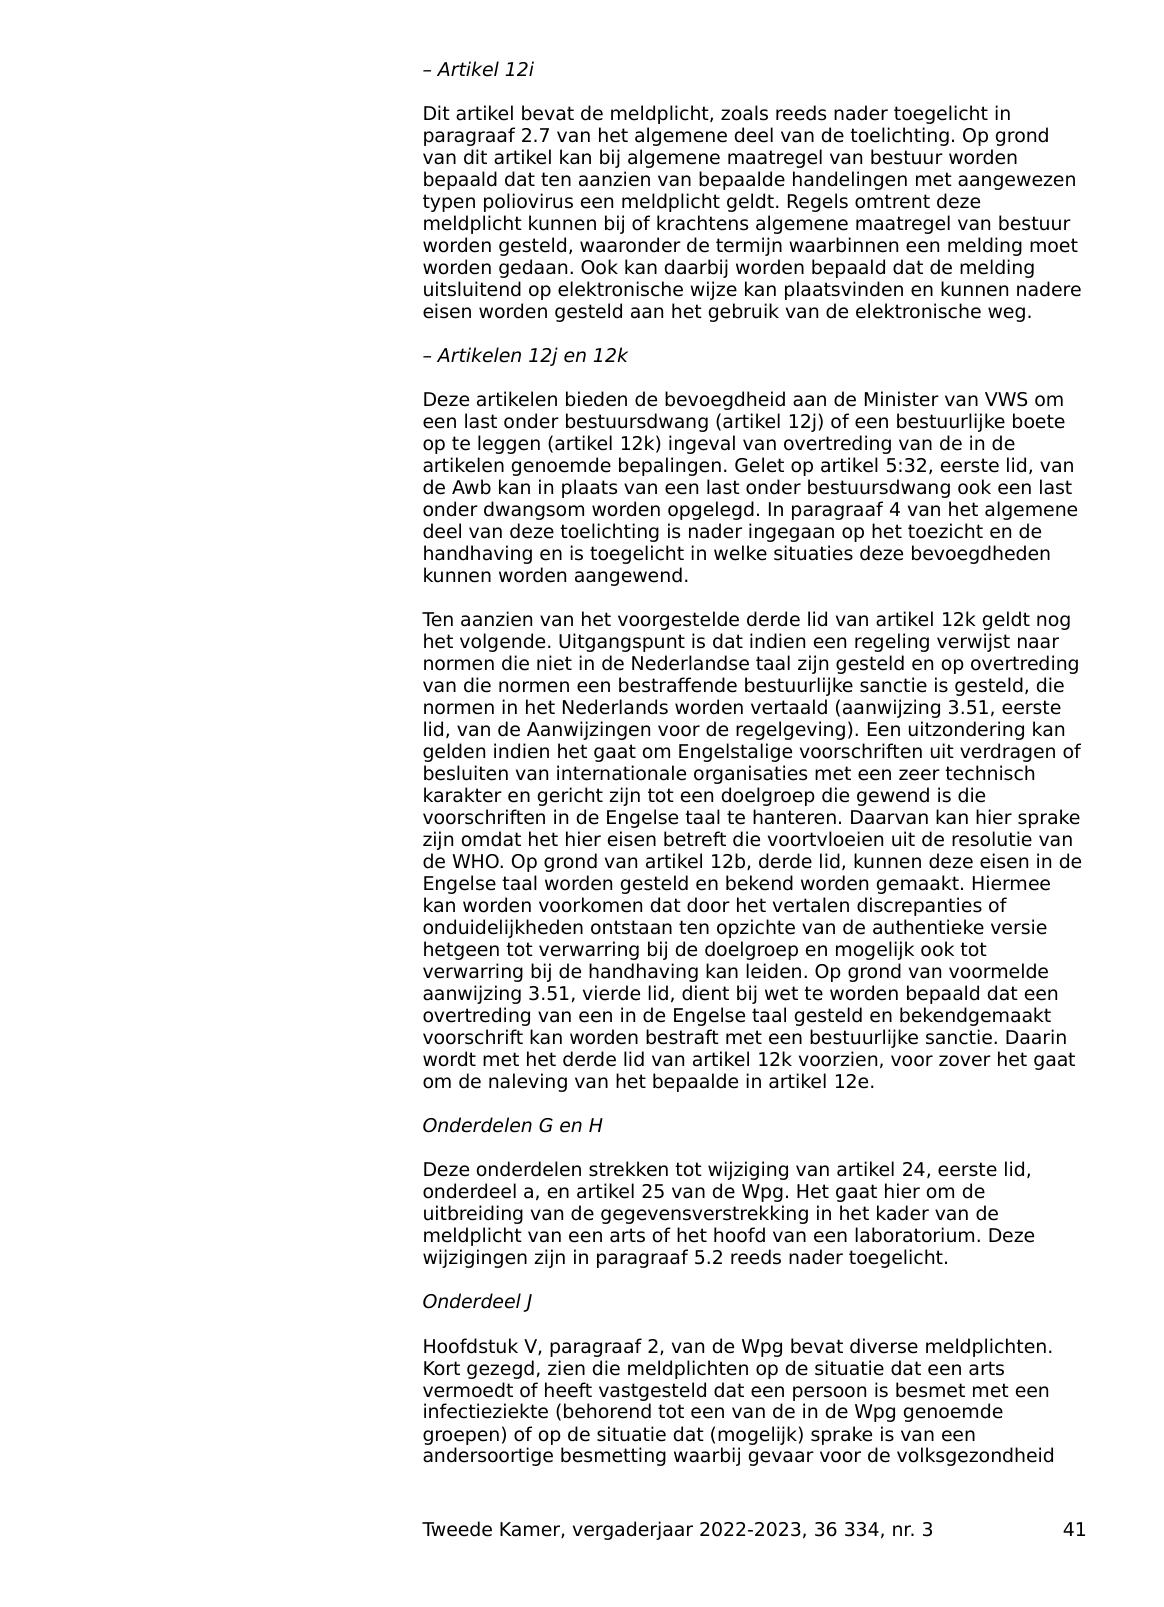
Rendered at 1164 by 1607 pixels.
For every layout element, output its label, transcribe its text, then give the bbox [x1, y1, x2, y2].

text Deze onderdelen strekken tot wijziging van artikel 24, eerste lid, onderdeel a, en artikel 25 van de Wpg. Het gaat hier om de uitbreiding van de gegevensverstrekking in het kader van de meldplicht van een arts of het hoofd van een laboratorium. Deze wijzigingen zijn in paragraaf 5.2 reeds nader toegelicht. [422, 1159, 1087, 1269]
subtitle – Artikel 12i [422, 59, 1087, 81]
text Hoofdstuk V, paragraaf 2, van de Wpg bevat diverse meldplichten. Kort gezegd, zien die meldplichten op de situatie dat een arts vermoedt of heeft vastgesteld dat een persoon is besmet met een infectieziekte (behorend tot een van de in de Wpg genoemde groepen) of op de situatie dat (mogelijk) sprake is van een andersoortige besmetting waarbij gevaar voor de volksgezondheid [422, 1336, 1087, 1467]
subtitle Onderdeel J [422, 1291, 1087, 1313]
subtitle – Artikelen 12j en 12k [422, 345, 1087, 367]
text Dit artikel bevat de meldplicht, zoals reeds nader toegelicht in paragraaf 2.7 van het algemene deel van de toelichting. Op grond van dit artikel kan bij algemene maatregel van bestuur worden bepaald dat ten aanzien van bepaalde handelingen met aangewezen typen poliovirus een meldplicht geldt. Regels omtrent deze meldplicht kunnen bij of krachtens algemene maatregel van bestuur worden gesteld, waaronder de termijn waarbinnen een melding moet worden gedaan. Ook kan daarbij worden bepaald dat de melding uitsluitend op elektronische wijze kan plaatsvinden en kunnen nadere eisen worden gesteld aan het gebruik van de elektronische weg. [422, 103, 1087, 323]
text Ten aanzien van het voorgestelde derde lid van artikel 12k geldt nog het volgende. Uitgangspunt is dat indien een regeling verwijst naar normen die niet in de Nederlandse taal zijn gesteld en op overtreding van die normen een bestraffende bestuurlijke sanctie is gesteld, die normen in het Nederlands worden vertaald (aanwijzing 3.51, eerste lid, van de Aanwijzingen voor de regelgeving). Een uitzondering kan gelden indien het gaat om Engelstalige voorschriften uit verdragen of besluiten van internationale organisaties met een zeer technisch karakter en gericht zijn tot een doelgroep die gewend is die voorschriften in de Engelse taal te hanteren. Daarvan kan hier sprake zijn omdat het hier eisen betreft die voortvloeien uit de resolutie van de WHO. Op grond van artikel 12b, derde lid, kunnen deze eisen in de Engelse taal worden gesteld en bekend worden gemaakt. Hiermee kan worden voorkomen dat door het vertalen discrepanties of onduidelijkheden ontstaan ten opzichte van de authentieke versie hetgeen tot verwarring bij de doelgroep en mogelijk ook tot verwarring bij de handhaving kan leiden. Op grond van voormelde aanwijzing 3.51, vierde lid, dient bij wet te worden bepaald dat een overtreding van een in de Engelse taal gesteld en bekendgemaakt voorschrift kan worden bestraft met een bestuurlijke sanctie. Daarin wordt met het derde lid van artikel 12k voorzien, voor zover het gaat om de naleving van het bepaalde in artikel 12e. [422, 609, 1087, 1093]
subtitle Onderdelen G en H [422, 1115, 1087, 1137]
text Deze artikelen bieden de bevoegdheid aan de Minister van VWS om een last onder bestuursdwang (artikel 12j) of een bestuurlijke boete op te leggen (artikel 12k) ingeval van overtreding van de in de artikelen genoemde bepalingen. Gelet op artikel 5:32, eerste lid, van de Awb kan in plaats van een last onder bestuursdwang ook een last onder dwangsom worden opgelegd. In paragraaf 4 van het algemene deel van deze toelichting is nader ingegaan op het toezicht en de handhaving en is toegelicht in welke situaties deze bevoegdheden kunnen worden aangewend. [422, 389, 1087, 587]
